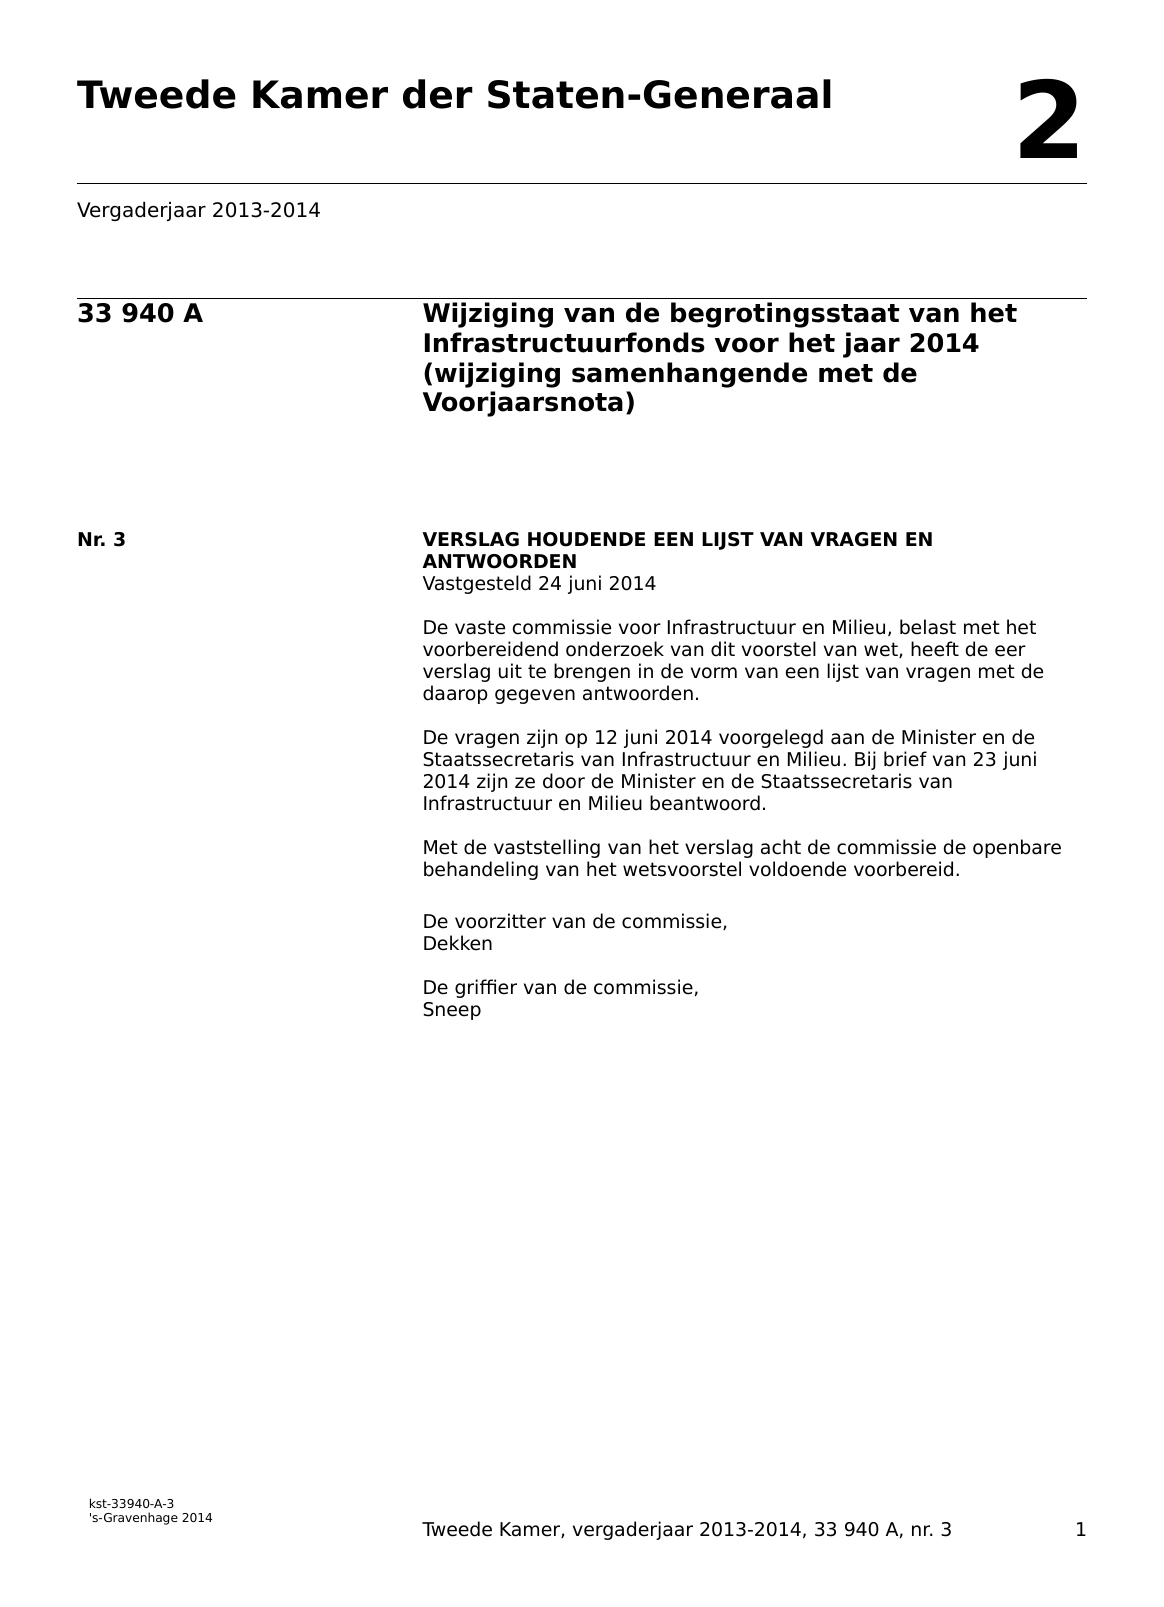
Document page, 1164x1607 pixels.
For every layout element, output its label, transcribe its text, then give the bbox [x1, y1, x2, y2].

table_cell Vergaderjaar 2013-2014 [77, 184, 1087, 298]
text De voorzitter van de commissie, Dekken [422, 911, 1087, 955]
text Vastgesteld 24 juni 2014 [422, 573, 1087, 595]
text De vragen zijn op 12 juni 2014 voorgelegd aan de Minister en de Staatssecretaris van Infrastructuur en Milieu. Bij brief van 23 juni 2014 zijn ze door de Minister en de Staatssecretaris van Infrastructuur en Milieu beantwoord. [422, 727, 1087, 815]
text De vaste commissie voor Infrastructuur en Milieu, belast met het voorbereidend onderzoek van dit voorstel van wet, heeft de eer verslag uit te brengen in de vorm van een lijst van vragen met de daarop gegeven antwoorden. [422, 617, 1087, 705]
text kst-33940-A-3 [88, 1497, 323, 1511]
subtitle 33 940 A Wijziging van de begrotingsstaat van het Infrastructuurfonds voor het jaar 2014 (wijziging samenhangende met de Voorjaarsnota) [77, 299, 1087, 418]
subtitle Nr. 3 VERSLAG HOUDENDE EEN LIJST VAN VRAGEN EN ANTWOORDEN [77, 529, 1087, 573]
table_header 2 [886, 59, 1087, 183]
table_header Tweede Kamer der Staten-Generaal [77, 59, 886, 183]
text Met de vaststelling van het verslag acht de commissie de openbare behandeling van het wetsvoorstel voldoende voorbereid. [422, 837, 1087, 881]
text 's-Gravenhage 2014 [88, 1511, 323, 1525]
text De griffier van de commissie, Sneep [422, 977, 1087, 1021]
